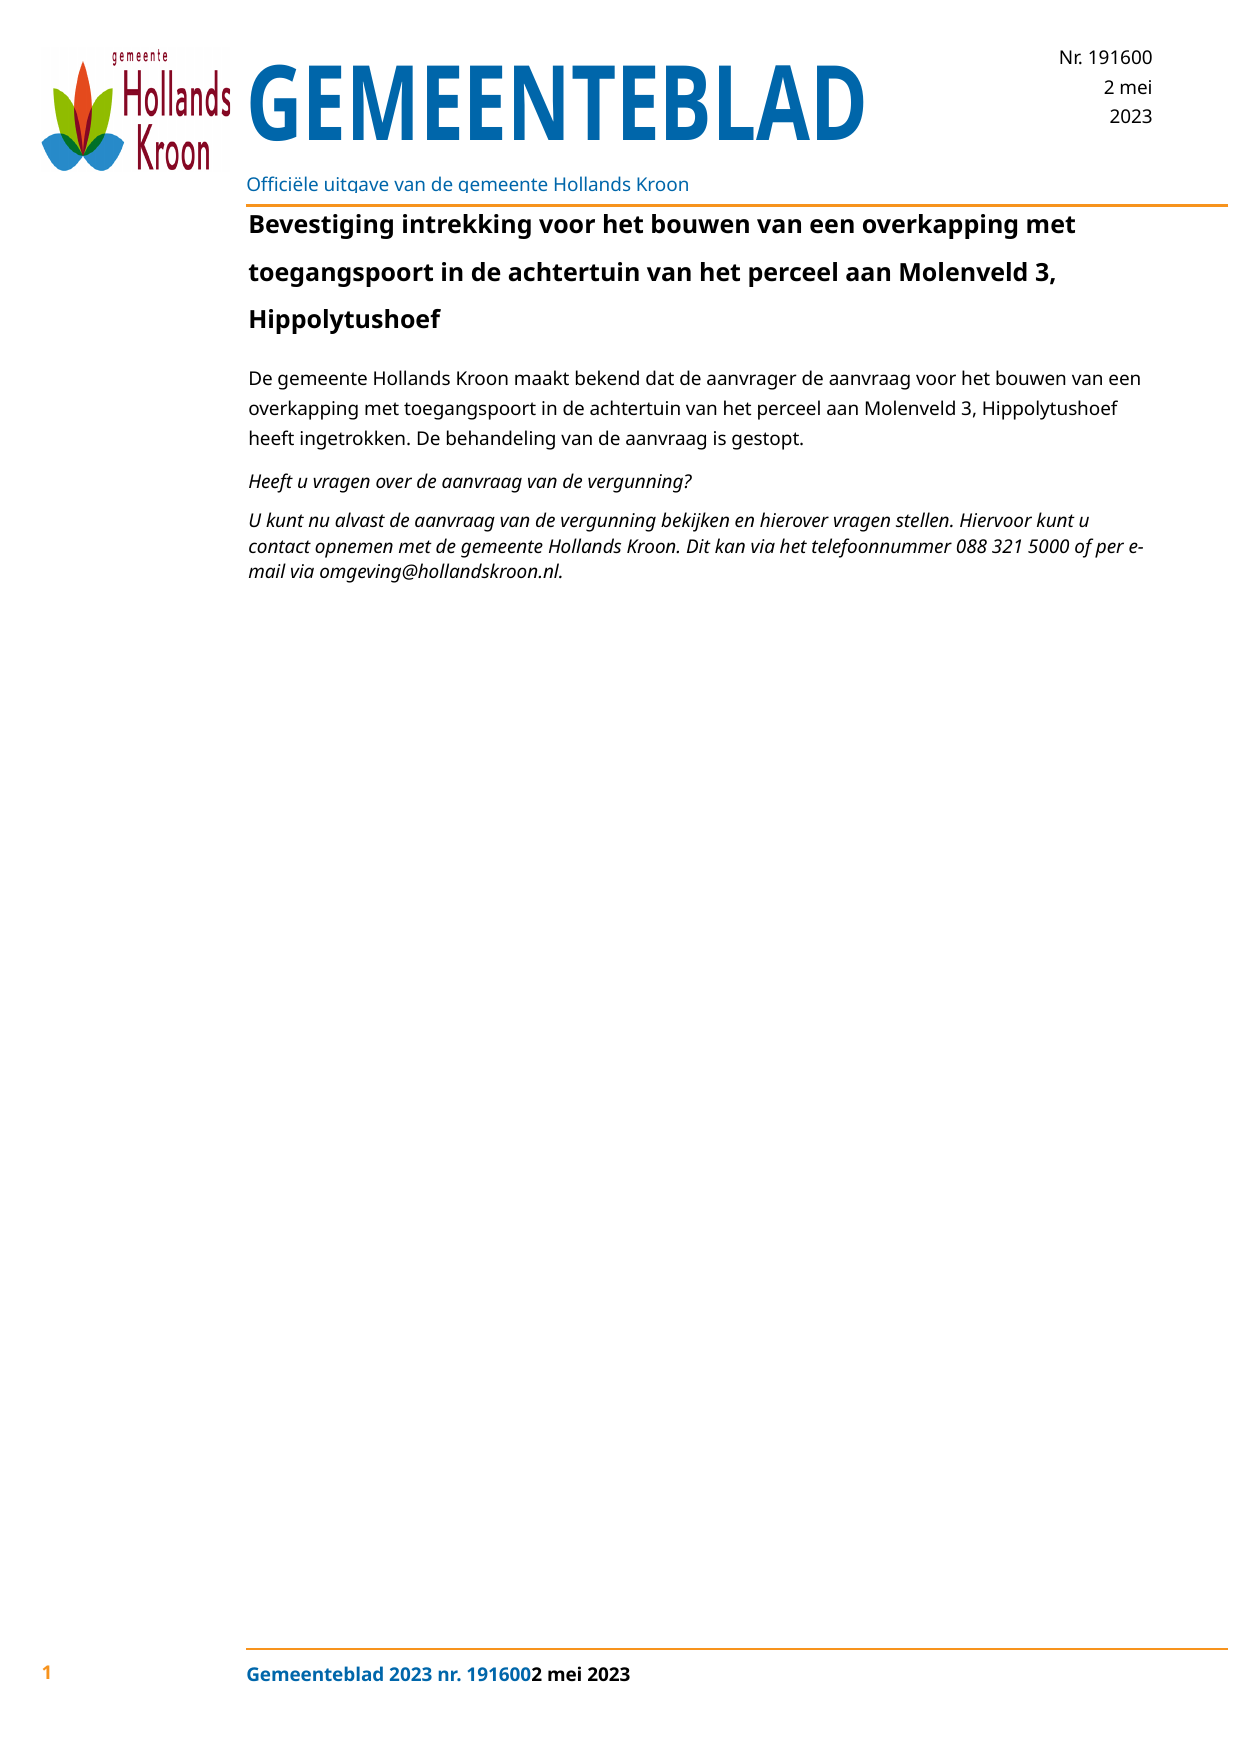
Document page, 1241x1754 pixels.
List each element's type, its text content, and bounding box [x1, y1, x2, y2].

picture [41, 47, 231, 172]
text Heeft u vragen over de aanvraag van de vergunning? [248, 468, 1152, 493]
text Bevestiging intrekking voor het bouwen van een overkapping met toegangspoort in de achtertuin van het perceel aan Molenveld 3, Hippolytushoef [248, 207, 1152, 336]
text U kunt nu alvast de aanvraag van de vergunning bekijken en hierover vragen stellen. Hiervoor kunt u contact opnemen met de gemeente Hollands Kroon. Dit kan via het telefoonnummer 088 321 5000 of per e-mail via omgeving@hollandskroon.nl. [248, 507, 1152, 584]
text De gemeente Hollands Kroon maakt bekend dat de aanvrager de aanvraag voor het bouwen van een overkapping met toegangspoort in de achtertuin van het perceel aan Molenveld 3, Hippolytushoef heeft ingetrokken. De behandeling van de aanvraag is gestopt. [248, 366, 1152, 450]
